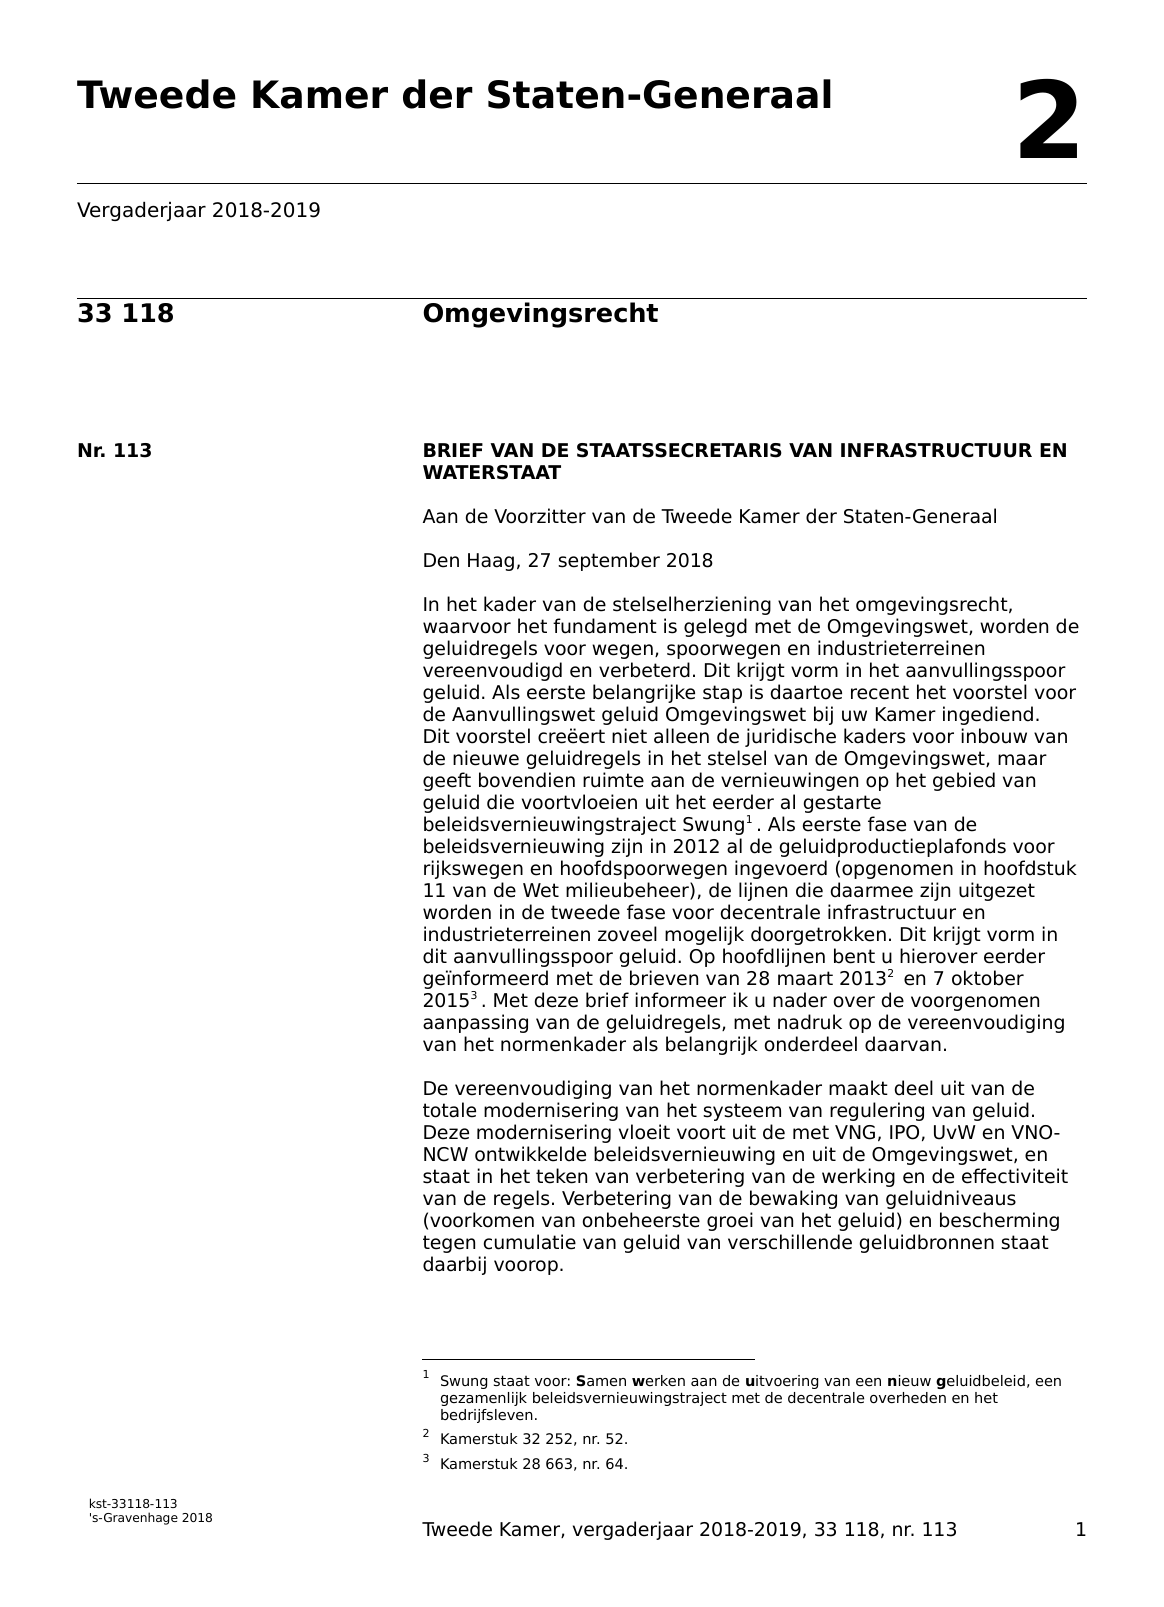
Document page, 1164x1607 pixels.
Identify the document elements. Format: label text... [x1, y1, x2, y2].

subtitle 33 118 Omgevingsrecht [77, 299, 1087, 329]
text 's-Gravenhage 2018 [88, 1511, 323, 1525]
text De vereenvoudiging van het normenkader maakt deel uit van de totale modernisering van het systeem van regulering van geluid. Deze modernisering vloeit voort uit de met VNG, IPO, UvW en VNO-NCW ontwikkelde beleidsvernieuwing en uit de Omgevingswet, en staat in het teken van verbetering van de werking en de effectiviteit van de regels. Verbetering van de bewaking van geluidniveaus (voorkomen van onbeheerste groei van het geluid) en bescherming tegen cumulatie van geluid van verschillende geluidbronnen staat daarbij voorop. [422, 1078, 1087, 1276]
text kst-33118-113 [88, 1497, 323, 1511]
text Kamerstuk 32 252, nr. 52. [422, 1427, 1087, 1449]
text Dit voorstel creëert niet alleen de juridische kaders voor inbouw van de nieuwe geluidregels in het stelsel van de Omgevingswet, maar geeft bovendien ruimte aan de vernieuwingen op het gebied van geluid die voortvloeien uit het eerder al gestarte beleidsvernieuwingstraject Swung. Als eerste fase van de beleidsvernieuwing zijn in 2012 al de geluidproductieplafonds voor rijkswegen en hoofdspoorwegen ingevoerd (opgenomen in hoofdstuk 11 van de Wet milieubeheer), de lijnen die daarmee zijn uitgezet worden in de tweede fase voor decentrale infrastructuur en industrieterreinen zoveel mogelijk doorgetrokken. Dit krijgt vorm in dit aanvullingsspoor geluid. Op hoofdlijnen bent u hierover eerder geïnformeerd met de brieven van 28 maart 2013 en 7 oktober 2015. Met deze brief informeer ik u nader over de voorgenomen aanpassing van de geluidregels, met nadruk op de vereenvoudiging van het normenkader als belangrijk onderdeel daarvan. [422, 726, 1087, 1056]
table_cell Vergaderjaar 2018-2019 [77, 184, 1087, 298]
text Swung staat voor: Samen werken aan de uitvoering van een nieuw geluidbeleid, een gezamenlijk beleidsvernieuwingstraject met de decentrale overheden en het bedrijfsleven. [422, 1368, 1087, 1424]
text Kamerstuk 28 663, nr. 64. [422, 1452, 1087, 1474]
text Den Haag, 27 september 2018 [422, 550, 1087, 572]
text In het kader van de stelselherziening van het omgevingsrecht, waarvoor het fundament is gelegd met de Omgevingswet, worden de geluidregels voor wegen, spoorwegen en industrieterreinen vereenvoudigd en verbeterd. Dit krijgt vorm in het aanvullingsspoor geluid. Als eerste belangrijke stap is daartoe recent het voorstel voor de Aanvullingswet geluid Omgevingswet bij uw Kamer ingediend. [422, 594, 1087, 726]
table_header 2 [886, 59, 1087, 183]
subtitle Nr. 113 BRIEF VAN DE STAATSSECRETARIS VAN INFRASTRUCTUUR EN WATERSTAAT [77, 440, 1087, 484]
text Aan de Voorzitter van de Tweede Kamer der Staten-Generaal [422, 506, 1087, 528]
table_header Tweede Kamer der Staten-Generaal [77, 59, 886, 183]
